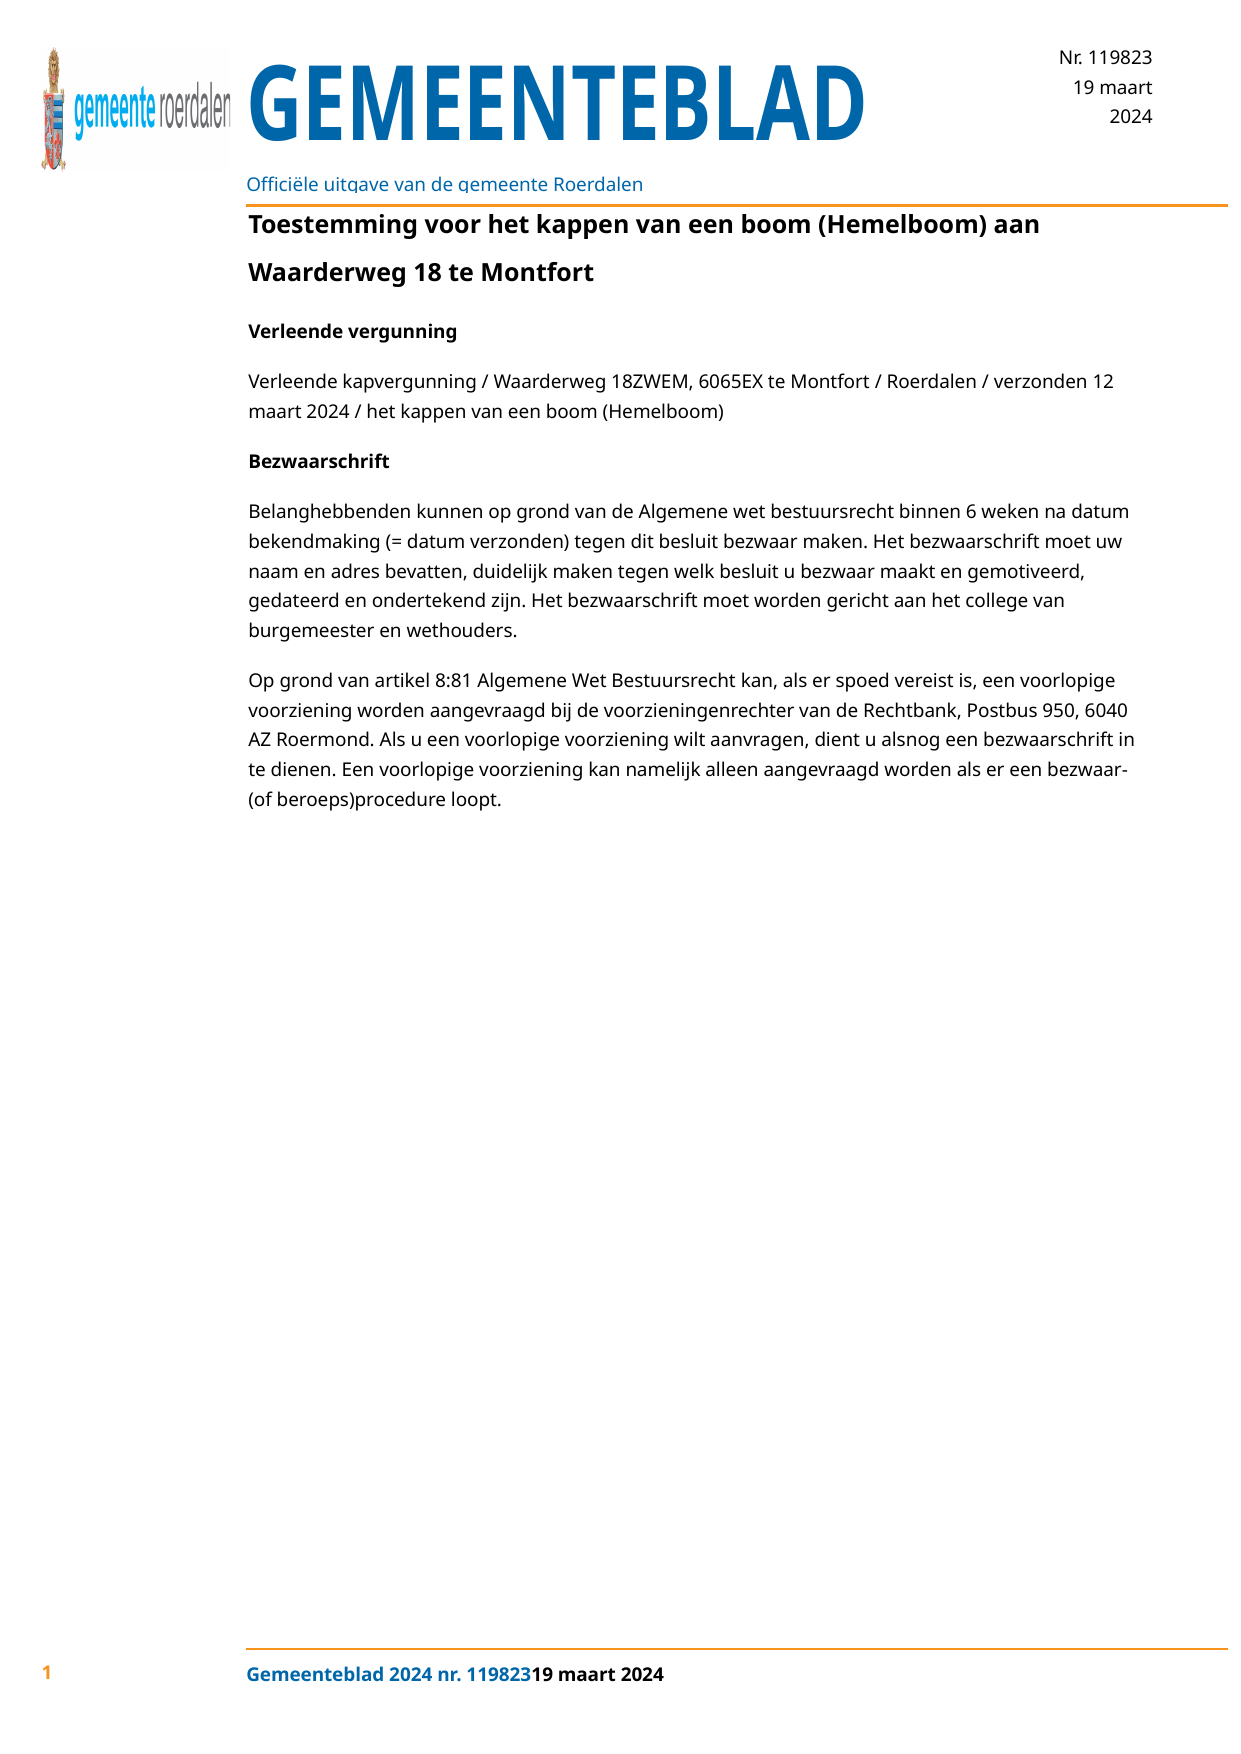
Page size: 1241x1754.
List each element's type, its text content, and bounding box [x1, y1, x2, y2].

text Verleende kapvergunning / Waarderweg 18ZWEM, 6065EX te Montfort / Roerdalen / verzonden 12 maart 2024 / het kappen van een boom (Hemelboom) [248, 368, 1152, 424]
text Op grond van artikel 8:81 Algemene Wet Bestuursrecht kan, als er spoed vereist is, een voorlopige voorziening worden aangevraagd bij de voorzieningenrechter van de Rechtbank, Postbus 950, 6040 AZ Roermond. Als u een voorlopige voorziening wilt aanvragen, dient u alsnog een bezwaarschrift in te dienen. Een voorlopige voorziening kan namelijk alleen aangevraagd worden als er een bezwaar- (of beroeps)procedure loopt. [248, 667, 1152, 812]
text Bezwaarschrift [248, 448, 1152, 474]
text Belanghebbenden kunnen op grond van de Algemene wet bestuursrecht binnen 6 weken na datum bekendmaking (= datum verzonden) tegen dit besluit bezwaar maken. Het bezwaarschrift moet uw naam en adres bevatten, duidelijk maken tegen welk besluit u bezwaar maakt en gemotiveerd, gedateerd en ondertekend zijn. Het bezwaarschrift moet worden gericht aan het college van burgemeester en wethouders. [248, 499, 1152, 643]
picture [41, 47, 231, 172]
text Toestemming voor het kappen van een boom (Hemelboom) aan Waarderweg 18 te Montfort [248, 207, 1152, 288]
text Verleende vergunning [248, 318, 1152, 344]
